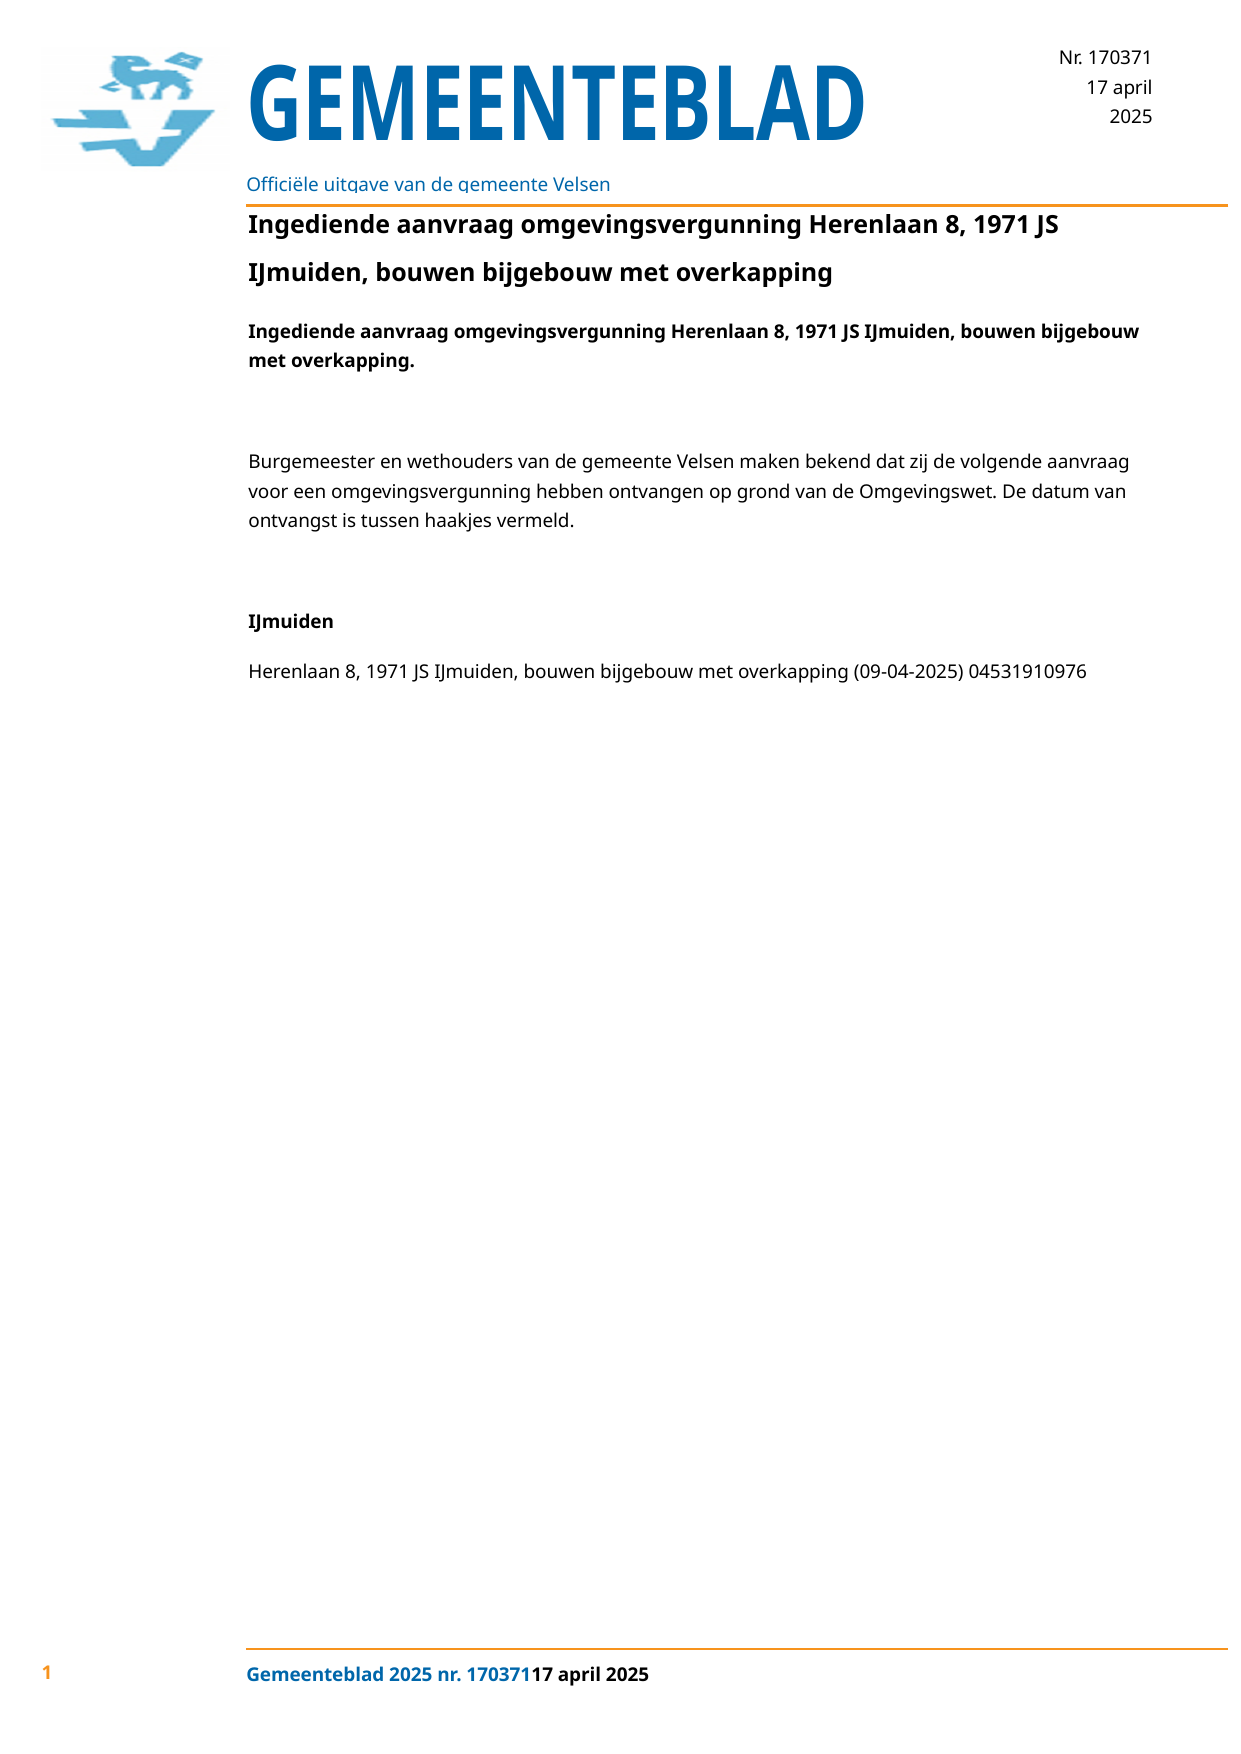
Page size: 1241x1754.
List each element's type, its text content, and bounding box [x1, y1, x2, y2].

picture [41, 47, 231, 172]
text IJmuiden [248, 608, 1152, 634]
text Herenlaan 8, 1971 JS IJmuiden, bouwen bijgebouw met overkapping (09-04-2025) 04531910976 [248, 659, 1152, 684]
text Ingediende aanvraag omgevingsvergunning Herenlaan 8, 1971 JS IJmuiden, bouwen bijgebouw met overkapping. [248, 318, 1152, 373]
text Burgemeester en wethouders van de gemeente Velsen maken bekend dat zij de volgende aanvraag voor een omgevingsvergunning hebben ontvangen op grond van de Omgevingswet. De datum van ontvangst is tussen haakjes vermeld. [248, 448, 1152, 533]
text Ingediende aanvraag omgevingsvergunning Herenlaan 8, 1971 JS IJmuiden, bouwen bijgebouw met overkapping [248, 207, 1152, 288]
